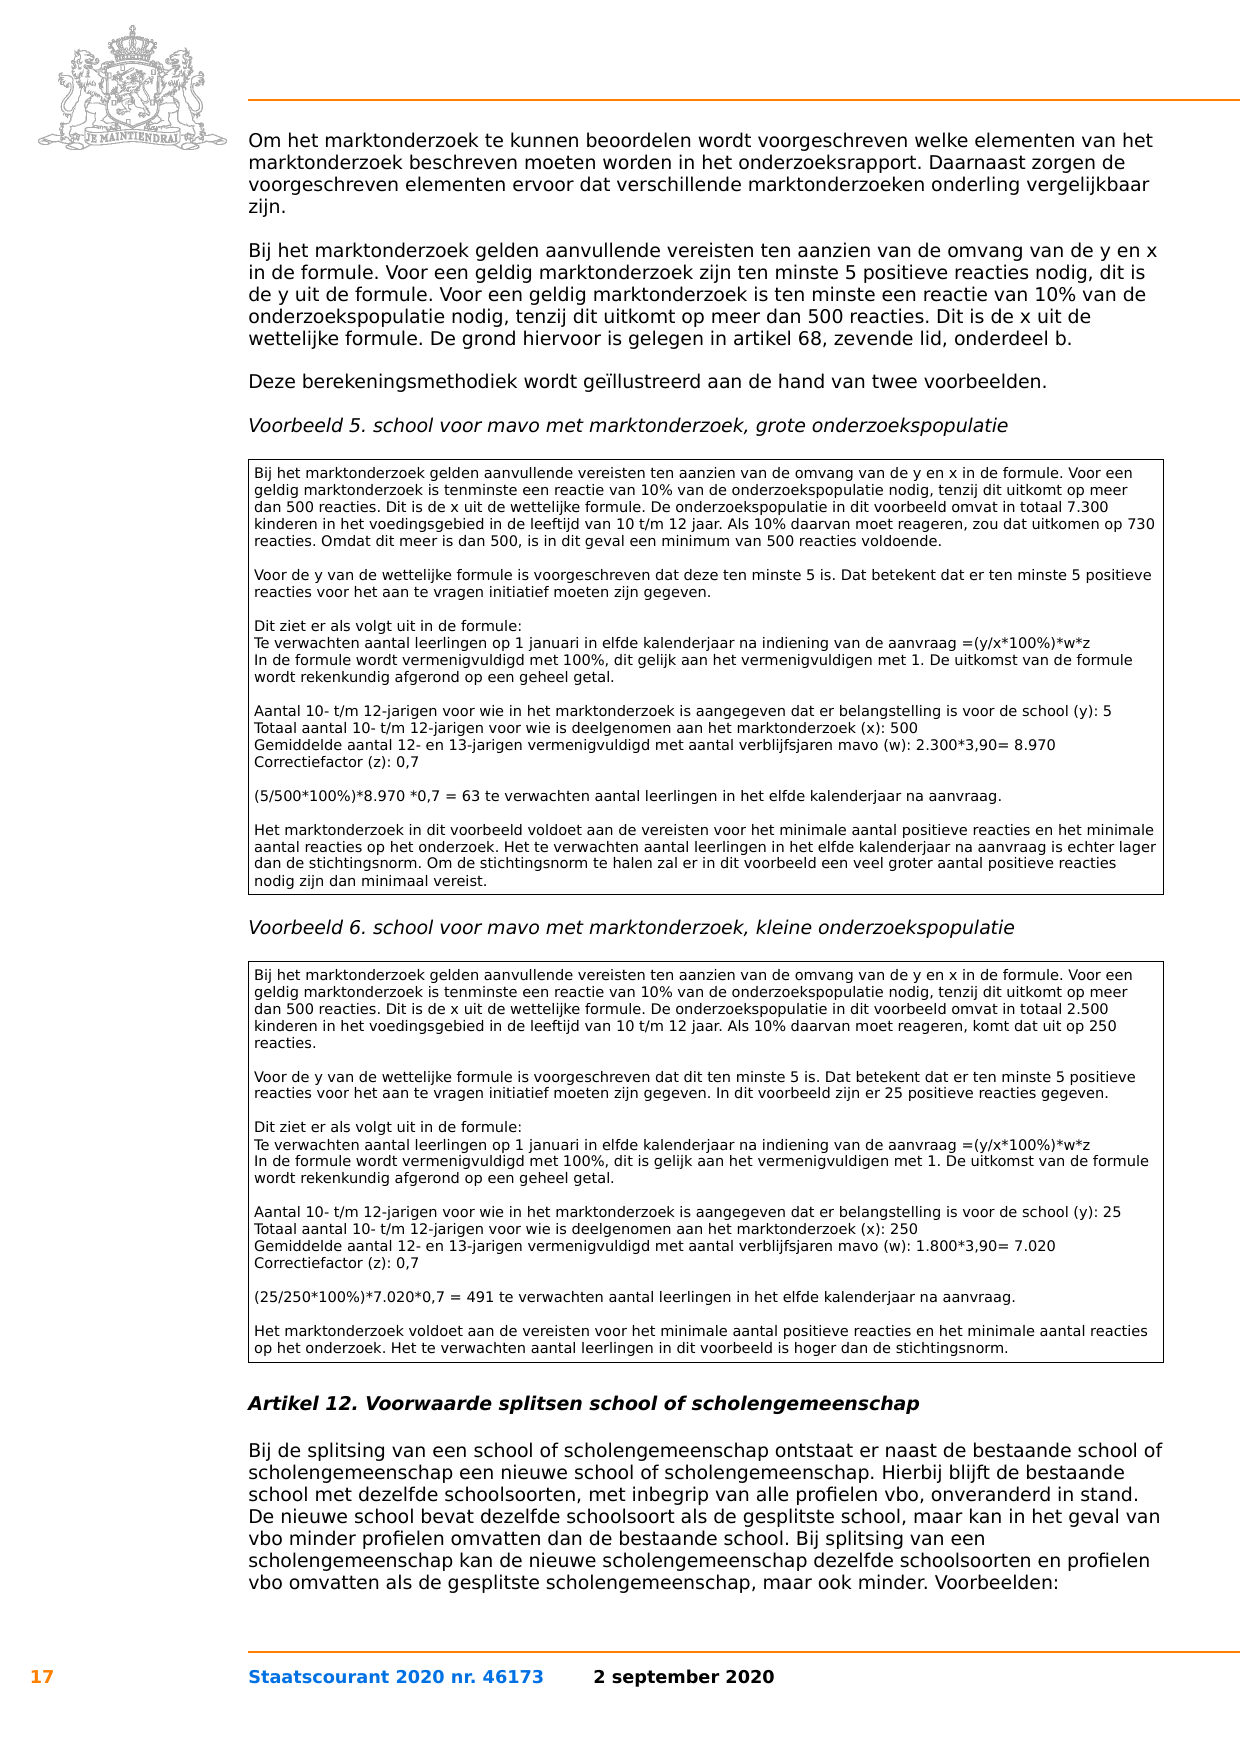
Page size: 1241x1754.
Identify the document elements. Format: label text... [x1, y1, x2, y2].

text Bij de splitsing van een school of scholengemeenschap ontstaat er naast de bestaande school of scholengemeenschap een nieuwe school of scholengemeenschap. Hierbij blijft de bestaande school met dezelfde schoolsoorten, met inbegrip van alle profielen vbo, onveranderd in stand. De nieuwe school bevat dezelfde schoolsoort als de gesplitste school, maar kan in het geval van vbo minder profielen omvatten dan de bestaande school. Bij splitsing van een scholengemeenschap kan de nieuwe scholengemeenschap dezelfde schoolsoorten en profielen vbo omvatten als de gesplitste scholengemeenschap, maar ook minder. Voorbeelden: [248, 1440, 1163, 1594]
table_cell [249, 601, 1163, 618]
text Deze berekeningsmethodiek wordt geïllustreerd aan de hand van twee voorbeelden. [248, 371, 1163, 393]
subtitle Voorbeeld 6. school voor mavo met marktonderzoek, kleine onderzoekspopulatie [248, 917, 1163, 939]
table_header Bij het marktonderzoek gelden aanvullende vereisten ten aanzien van de omvang van de y en x in de formule. Voor een geldig marktonderzoek is tenminste een reactie van 10% van de onderzoekspopulatie nodig, tenzij dit uitkomt op meer dan 500 reacties. Dit is de x uit de wettelijke formule. De onderzoekspopulatie in dit voorbeeld omvat in totaal 2.500 kinderen in het voedingsgebied in de leeftijd van 10 t/m 12 jaar. Als 10% daarvan moet reageren, komt dat uit op 250 reacties. [249, 962, 1163, 1051]
subtitle Artikel 12. Voorwaarde splitsen school of scholengemeenschap [248, 1393, 1163, 1415]
table_cell Voor de y van de wettelijke formule is voorgeschreven dat dit ten minste 5 is. Dat betekent dat er ten minste 5 positieve reacties voor het aan te vragen initiatief moeten zijn gegeven. In dit voorbeeld zijn er 25 positieve reacties gegeven. [249, 1069, 1163, 1102]
table_cell Voor de y van de wettelijke formule is voorgeschreven dat deze ten minste 5 is. Dat betekent dat er ten minste 5 positieve reacties voor het aan te vragen initiatief moeten zijn gegeven. [249, 567, 1163, 601]
table_cell Dit ziet er als volgt uit in de formule: Te verwachten aantal leerlingen op 1 januari in elfde kalenderjaar na indiening van de aanvraag =(y/x*100%)*w*z In de formule wordt vermenigvuldigd met 100%, dit is gelijk aan het vermenigvuldigen met 1. De uitkomst van de formule wordt rekenkundig afgerond op een geheel getal. [249, 1119, 1163, 1187]
text Om het marktonderzoek te kunnen beoordelen wordt voorgeschreven welke elementen van het marktonderzoek beschreven moeten worden in het onderzoeksrapport. Daarnaast zorgen de voorgeschreven elementen ervoor dat verschillende marktonderzoeken onderling vergelijkbaar zijn. [248, 130, 1163, 218]
table_cell [249, 1187, 1163, 1204]
table_cell Het marktonderzoek in dit voorbeeld voldoet aan de vereisten voor het minimale aantal positieve reacties en het minimale aantal reacties op het onderzoek. Het te verwachten aantal leerlingen in het elfde kalenderjaar na aanvraag is echter lager dan de stichtingsnorm. Om de stichtingsnorm te halen zal er in dit voorbeeld een veel groter aantal positieve reacties nodig zijn dan minimaal vereist. [249, 821, 1163, 894]
picture [38, 25, 227, 150]
table_cell Dit ziet er als volgt uit in de formule: Te verwachten aantal leerlingen op 1 januari in elfde kalenderjaar na indiening van de aanvraag =(y/x*100%)*w*z In de formule wordt vermenigvuldigd met 100%, dit gelijk aan het vermenigvuldigen met 1. De uitkomst van de formule wordt rekenkundig afgerond op een geheel getal. [249, 618, 1163, 686]
table_cell [249, 1306, 1163, 1323]
table_cell [249, 1051, 1163, 1068]
table_cell Het marktonderzoek voldoet aan de vereisten voor het minimale aantal positieve reacties en het minimale aantal reacties op het onderzoek. Het te verwachten aantal leerlingen in dit voorbeeld is hoger dan de stichtingsnorm. [249, 1323, 1163, 1362]
table_cell (25/250*100%)*7.020*0,7 = 491 te verwachten aantal leerlingen in het elfde kalenderjaar na aanvraag. [249, 1289, 1163, 1306]
table_cell [249, 771, 1163, 787]
table_header Bij het marktonderzoek gelden aanvullende vereisten ten aanzien van de omvang van de y en x in de formule. Voor een geldig marktonderzoek is tenminste een reactie van 10% van de onderzoekspopulatie nodig, tenzij dit uitkomt op meer dan 500 reacties. Dit is de x uit de wettelijke formule. De onderzoekspopulatie in dit voorbeeld omvat in totaal 7.300 kinderen in het voedingsgebied in de leeftijd van 10 t/m 12 jaar. Als 10% daarvan moet reageren, zou dat uitkomen op 730 reacties. Omdat dit meer is dan 500, is in dit geval een minimum van 500 reacties voldoende. [249, 460, 1163, 550]
table_cell [249, 550, 1163, 567]
table_cell [249, 805, 1163, 821]
subtitle Voorbeeld 5. school voor mavo met marktonderzoek, grote onderzoekspopulatie [248, 415, 1163, 437]
table_cell (5/500*100%)*8.970 *0,7 = 63 te verwachten aantal leerlingen in het elfde kalenderjaar na aanvraag. [249, 788, 1163, 804]
text Bij het marktonderzoek gelden aanvullende vereisten ten aanzien van de omvang van de y en x in de formule. Voor een geldig marktonderzoek zijn ten minste 5 positieve reacties nodig, dit is de y uit de formule. Voor een geldig marktonderzoek is ten minste een reactie van 10% van de onderzoekspopulatie nodig, tenzij dit uitkomt op meer dan 500 reacties. Dit is de x uit de wettelijke formule. De grond hiervoor is gelegen in artikel 68, zevende lid, onderdeel b. [248, 240, 1163, 349]
table_cell [249, 1272, 1163, 1289]
table_cell [249, 1103, 1163, 1119]
table_cell Aantal 10- t/m 12-jarigen voor wie in het marktonderzoek is aangegeven dat er belangstelling is voor de school (y): 5 Totaal aantal 10- t/m 12-jarigen voor wie is deelgenomen aan het marktonderzoek (x): 500 Gemiddelde aantal 12- en 13-jarigen vermenigvuldigd met aantal verblijfsjaren mavo (w): 2.300*3,90= 8.970 Correctiefactor (z): 0,7 [249, 703, 1163, 771]
table_cell [249, 686, 1163, 703]
table_cell Aantal 10- t/m 12-jarigen voor wie in het marktonderzoek is aangegeven dat er belangstelling is voor de school (y): 25 Totaal aantal 10- t/m 12-jarigen voor wie is deelgenomen aan het marktonderzoek (x): 250 Gemiddelde aantal 12- en 13-jarigen vermenigvuldigd met aantal verblijfsjaren mavo (w): 1.800*3,90= 7.020 Correctiefactor (z): 0,7 [249, 1204, 1163, 1272]
